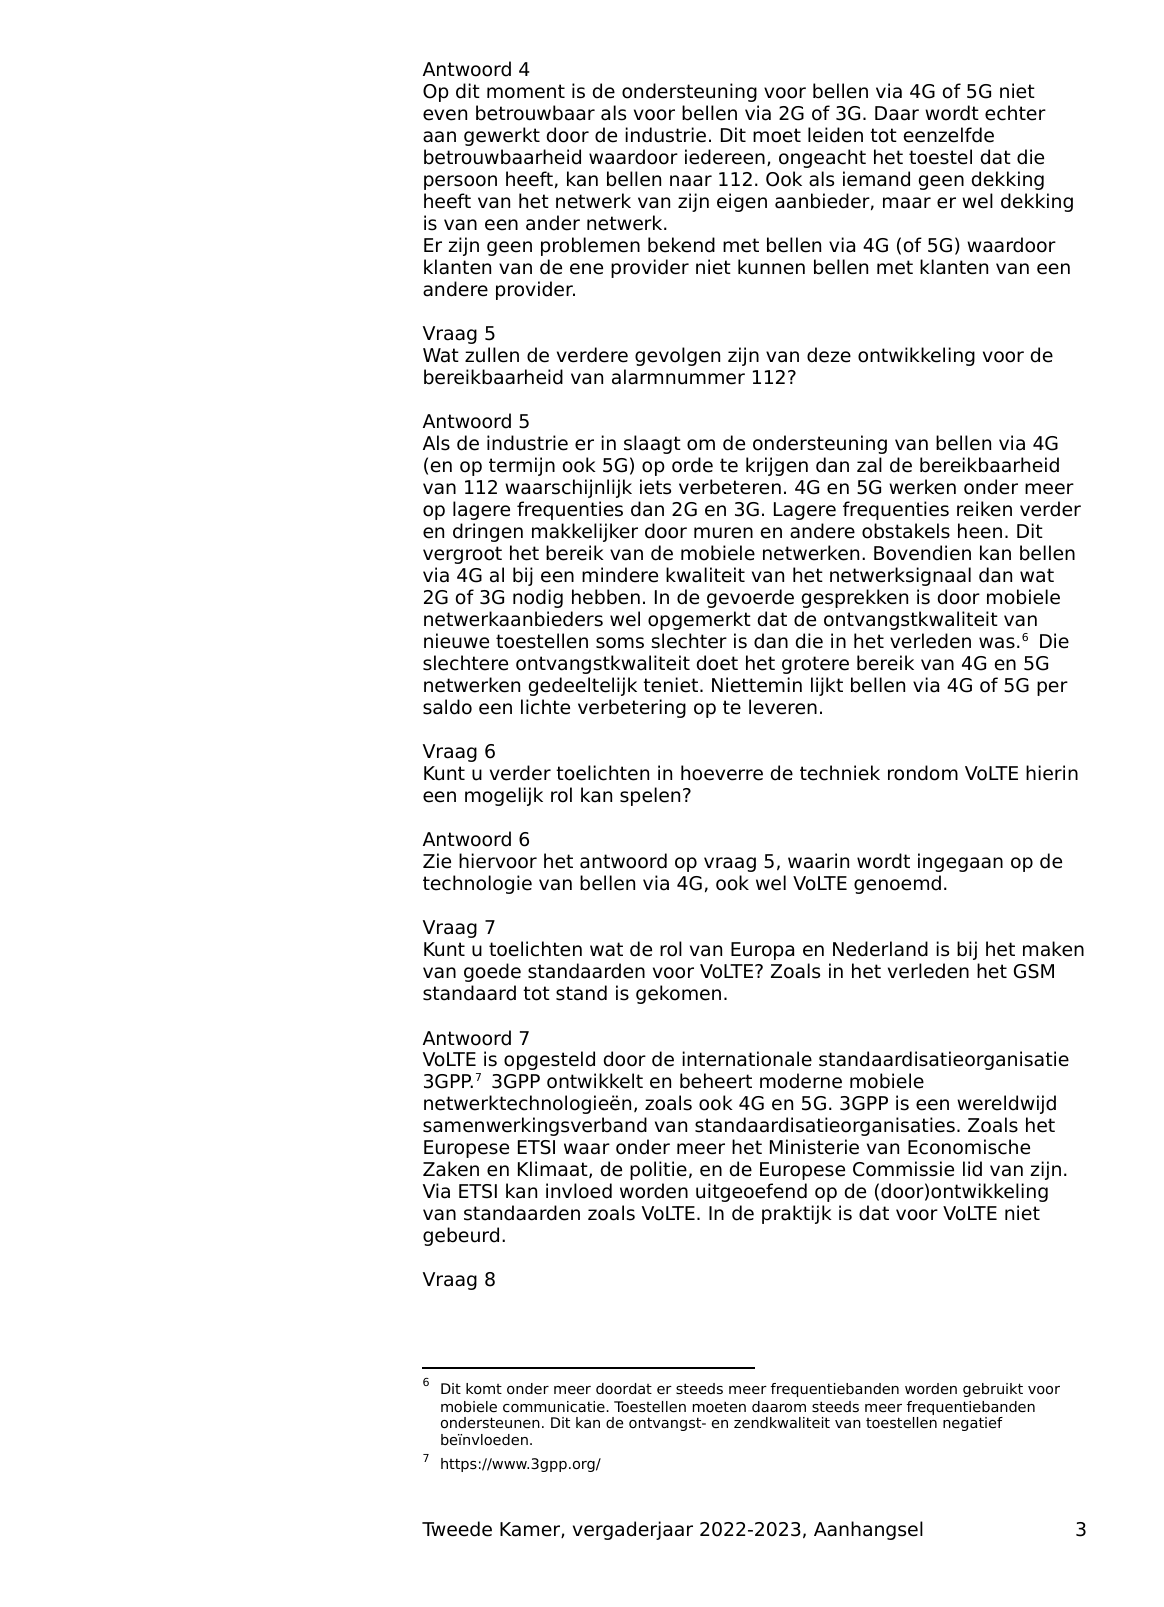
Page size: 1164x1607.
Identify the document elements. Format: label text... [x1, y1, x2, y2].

text Antwoord 5 [422, 411, 1087, 433]
text Antwoord 7 [422, 1027, 1087, 1049]
text Dit komt onder meer doordat er steeds meer frequentiebanden worden gebruikt voor mobiele communicatie. Toestellen moeten daarom steeds meer frequentiebanden ondersteunen. Dit kan de ontvangst- en zendkwaliteit van toestellen negatief beïnvloeden. [422, 1377, 1087, 1449]
text Op dit moment is de ondersteuning voor bellen via 4G of 5G niet even betrouwbaar als voor bellen via 2G of 3G. Daar wordt echter aan gewerkt door de industrie. Dit moet leiden tot eenzelfde betrouwbaarheid waardoor iedereen, ongeacht het toestel dat die persoon heeft, kan bellen naar 112. Ook als iemand geen dekking heeft van het netwerk van zijn eigen aanbieder, maar er wel dekking is van een ander netwerk. [422, 81, 1087, 235]
text Kunt u verder toelichten in hoeverre de techniek rondom VoLTE hierin een mogelijk rol kan spelen? [422, 763, 1087, 807]
text VoLTE is opgesteld door de internationale standaardisatieorganisatie 3GPP. 3GPP ontwikkelt en beheert moderne mobiele netwerktechnologieën, zoals ook 4G en 5G. 3GPP is een wereldwijd samenwerkingsverband van standaardisatieorganisaties. Zoals het Europese ETSI waar onder meer het Ministerie van Economische Zaken en Klimaat, de politie, en de Europese Commissie lid van zijn. Via ETSI kan invloed worden uitgeoefend op de (door)ontwikkeling van standaarden zoals VoLTE. In de praktijk is dat voor VoLTE niet gebeurd. [422, 1049, 1087, 1247]
text Er zijn geen problemen bekend met bellen via 4G (of 5G) waardoor klanten van de ene provider niet kunnen bellen met klanten van een andere provider. [422, 235, 1087, 301]
text Vraag 7 [422, 917, 1087, 939]
text Antwoord 6 [422, 829, 1087, 851]
text Antwoord 4 [422, 59, 1087, 81]
text Als de industrie er in slaagt om de ondersteuning van bellen via 4G (en op termijn ook 5G) op orde te krijgen dan zal de bereikbaarheid van 112 waarschijnlijk iets verbeteren. 4G en 5G werken onder meer op lagere frequenties dan 2G en 3G. Lagere frequenties reiken verder en dringen makkelijker door muren en andere obstakels heen. Dit vergroot het bereik van de mobiele netwerken. Bovendien kan bellen via 4G al bij een mindere kwaliteit van het netwerksignaal dan wat 2G of 3G nodig hebben. In de gevoerde gesprekken is door mobiele netwerkaanbieders wel opgemerkt dat de ontvangstkwaliteit van nieuwe toestellen soms slechter is dan die in het verleden was. Die slechtere ontvangstkwaliteit doet het grotere bereik van 4G en 5G netwerken gedeeltelijk teniet. Niettemin lijkt bellen via 4G of 5G per saldo een lichte verbetering op te leveren. [422, 433, 1087, 719]
text Wat zullen de verdere gevolgen zijn van deze ontwikkeling voor de bereikbaarheid van alarmnummer 112? [422, 345, 1087, 389]
text https://www.3gpp.org/ [422, 1452, 1087, 1474]
text Zie hiervoor het antwoord op vraag 5, waarin wordt ingegaan op de technologie van bellen via 4G, ook wel VoLTE genoemd. [422, 851, 1087, 895]
text Vraag 8 [422, 1269, 1087, 1291]
text Vraag 5 [422, 323, 1087, 345]
text Kunt u toelichten wat de rol van Europa en Nederland is bij het maken van goede standaarden voor VoLTE? Zoals in het verleden het GSM standaard tot stand is gekomen. [422, 939, 1087, 1005]
text Vraag 6 [422, 741, 1087, 763]
